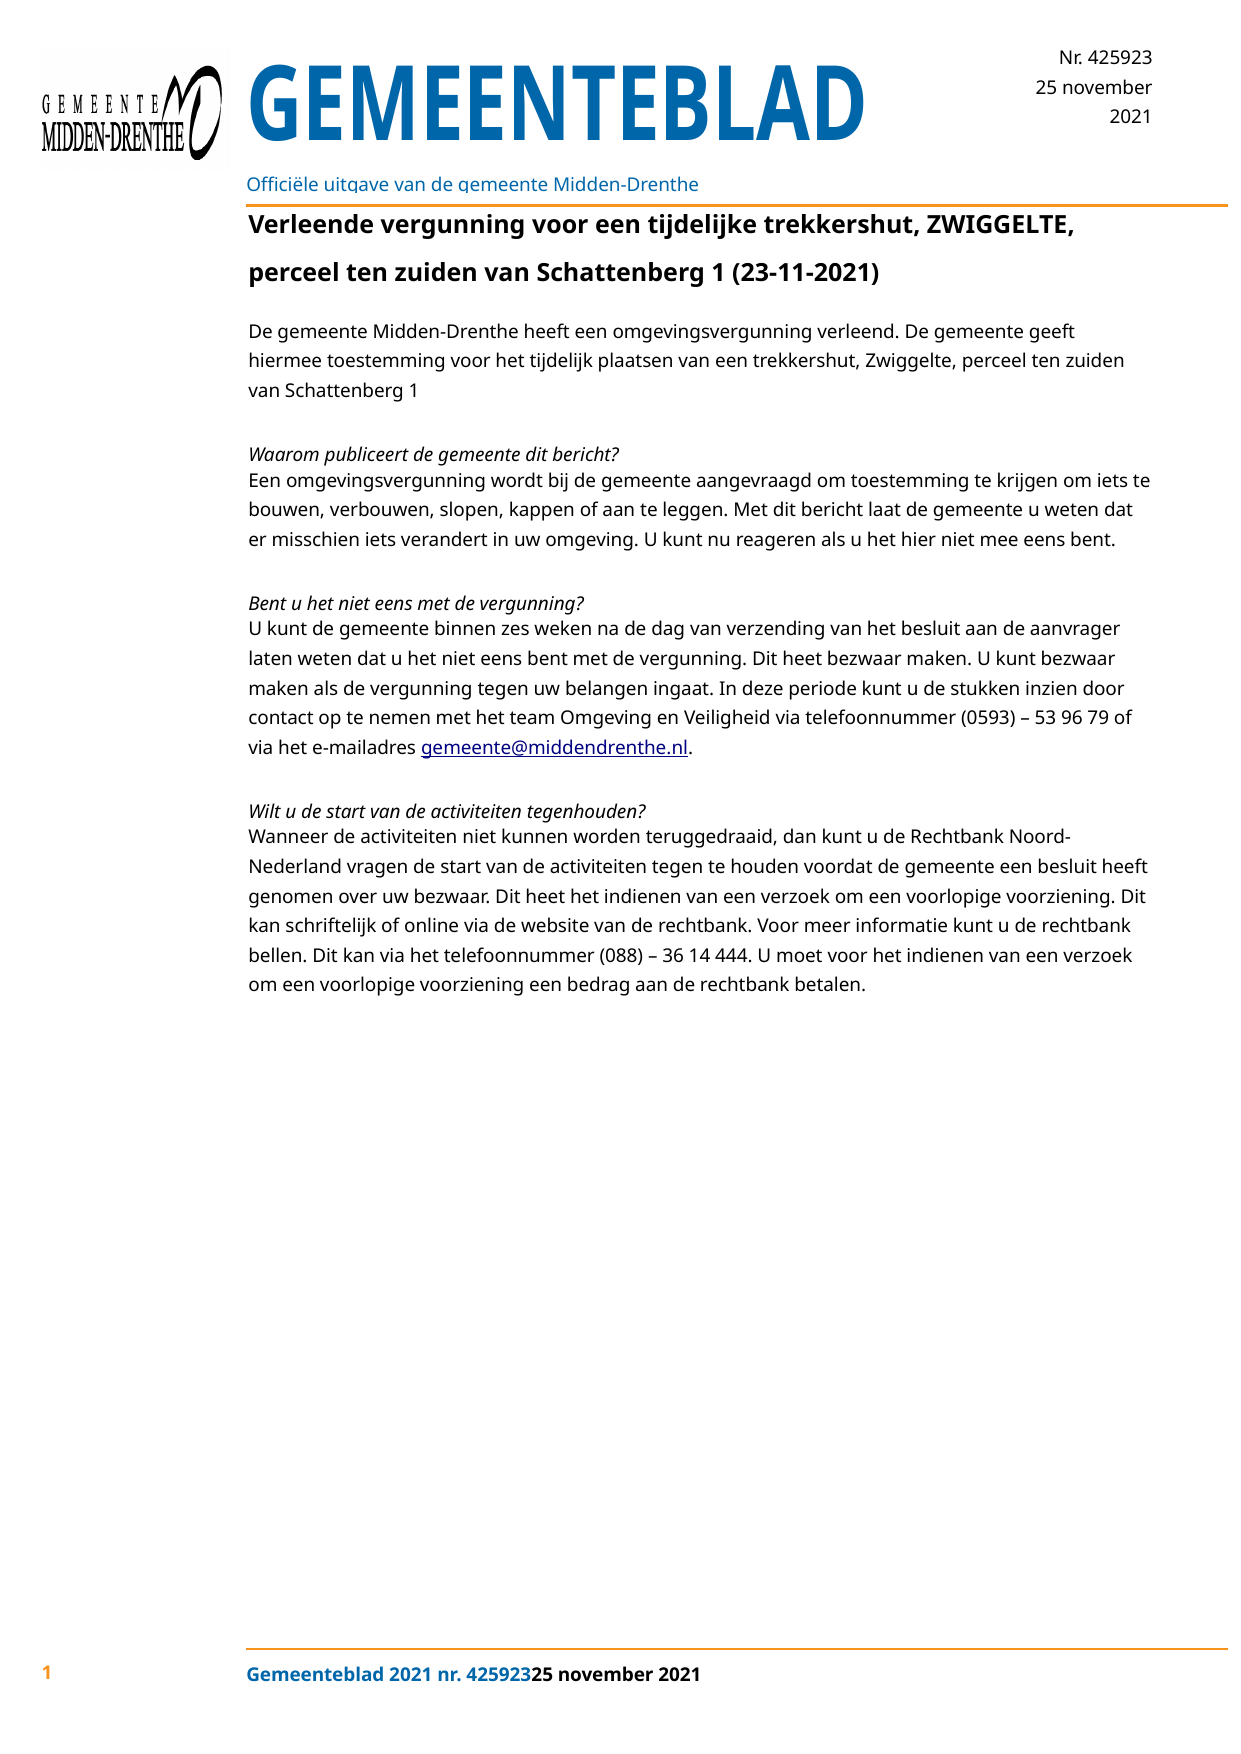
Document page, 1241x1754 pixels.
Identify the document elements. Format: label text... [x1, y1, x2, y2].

text Verleende vergunning voor een tijdelijke trekkershut, ZWIGGELTE, perceel ten zuiden van Schattenberg 1 (23-11-2021) [248, 207, 1152, 288]
text Bent u het niet eens met de vergunning? [248, 590, 1152, 616]
text Wilt u de start van de activiteiten tegenhouden? [248, 798, 1152, 824]
text U kunt de gemeente binnen zes weken na de dag van verzending van het besluit aan de aanvrager laten weten dat u het niet eens bent met de vergunning. Dit heet bezwaar maken. U kunt bezwaar maken als de vergunning tegen uw belangen ingaat. In deze periode kunt u de stukken inzien door contact op te nemen met het team Omgeving en Veiligheid via telefoonnummer (0593) – 53 96 79 of via het e-mailadres gemeente@middendrenthe.nl. [248, 616, 1152, 760]
text Een omgevingsvergunning wordt bij de gemeente aangevraagd om toestemming te krijgen om iets te bouwen, verbouwen, slopen, kappen of aan te leggen. Met dit bericht laat de gemeente u weten dat er misschien iets verandert in uw omgeving. U kunt nu reageren als u het hier niet mee eens bent. [248, 467, 1152, 552]
picture [41, 47, 231, 172]
text Wanneer de activiteiten niet kunnen worden teruggedraaid, dan kunt u de Rechtbank Noord-Nederland vragen de start van de activiteiten tegen te houden voordat de gemeente een besluit heeft genomen over uw bezwaar. Dit heet het indienen van een verzoek om een voorlopige voorziening. Dit kan schriftelijk of online via de website van de rechtbank. Voor meer informatie kunt u de rechtbank bellen. Dit kan via het telefoonnummer (088) – 36 14 444. U moet voor het indienen van een verzoek om een voorlopige voorziening een bedrag aan de rechtbank betalen. [248, 824, 1152, 997]
text De gemeente Midden-Drenthe heeft een omgevingsvergunning verleend. De gemeente geeft hiermee toestemming voor het tijdelijk plaatsen van een trekkershut, Zwiggelte, perceel ten zuiden van Schattenberg 1 [248, 318, 1152, 403]
text Waarom publiceert de gemeente dit bericht? [248, 441, 1152, 467]
